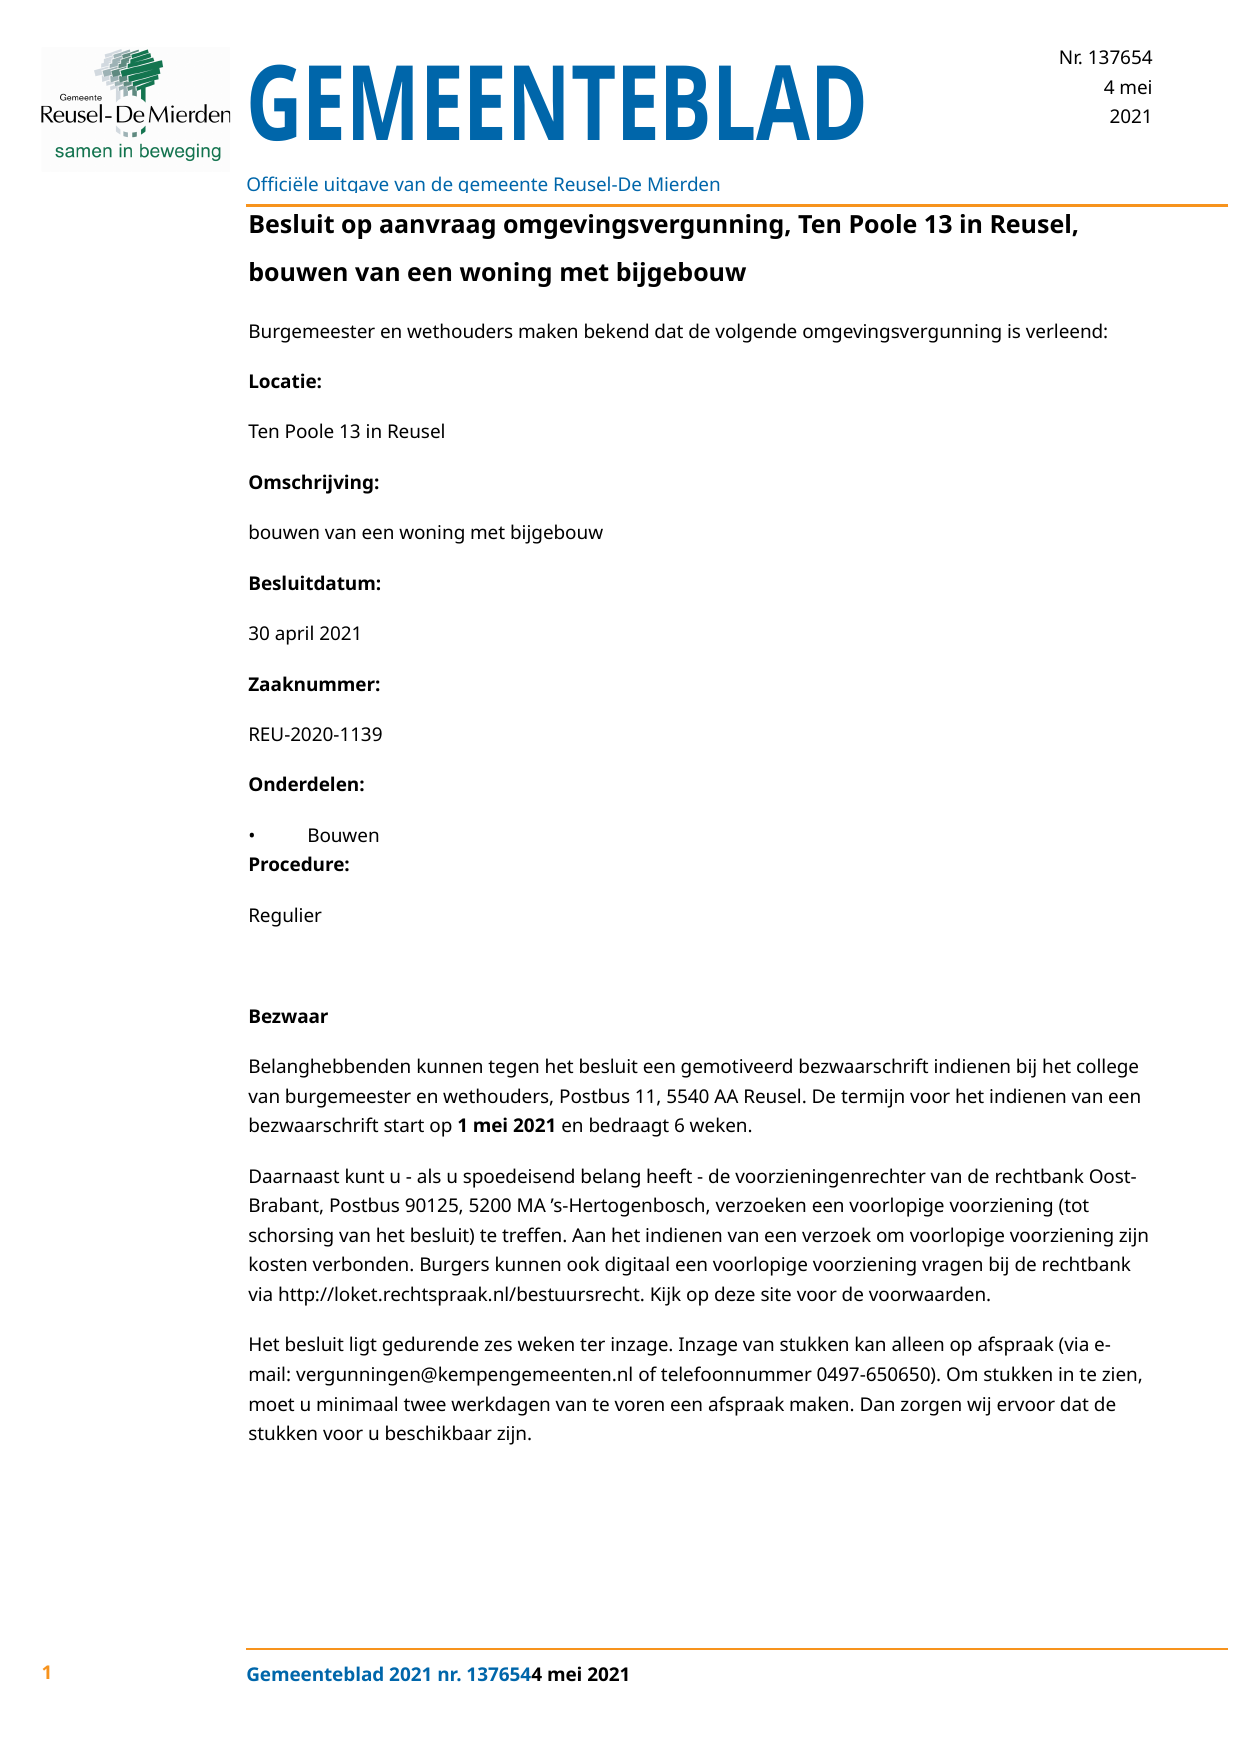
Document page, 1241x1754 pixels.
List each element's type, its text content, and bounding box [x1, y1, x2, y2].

text Besluit op aanvraag omgevingsvergunning, Ten Poole 13 in Reusel, bouwen van een woning met bijgebouw [248, 207, 1152, 288]
text Omschrijving: [248, 469, 1152, 495]
text Bezwaar [248, 1003, 1152, 1029]
text Besluitdatum: [248, 570, 1152, 596]
text Het besluit ligt gedurende zes weken ter inzage. Inzage van stukken kan alleen op afspraak (via e-mail: vergunningen@kempengemeenten.nl of telefoonnummer 0497-650650). Om stukken in te zien, moet u minimaal twee werkdagen van te voren een afspraak maken. Dan zorgen wij ervoor dat de stukken voor u beschikbaar zijn. [248, 1332, 1152, 1446]
text bouwen van een woning met bijgebouw [248, 519, 1152, 545]
text 30 april 2021 [248, 620, 1152, 646]
text REU-2020-1139 [248, 721, 1152, 747]
text Zaaknummer: [248, 671, 1152, 697]
text Ten Poole 13 in Reusel [248, 419, 1152, 444]
list Bouwen [248, 822, 1152, 848]
text Belanghebbenden kunnen tegen het besluit een gemotiveerd bezwaarschrift indienen bij het college van burgemeester en wethouders, Postbus 11, 5540 AA Reusel. De termijn voor het indienen van een bezwaarschrift start op 1 mei 2021 en bedraagt 6 weken. [248, 1053, 1152, 1138]
text Onderdelen: [248, 772, 1152, 797]
text Regulier [248, 902, 1152, 928]
text Procedure: [248, 852, 1152, 877]
picture [41, 47, 231, 172]
text Daarnaast kunt u - als u spoedeisend belang heeft - de voorzieningenrechter van de rechtbank Oost-Brabant, Postbus 90125, 5200 MA ’s-Hertogenbosch, verzoeken een voorlopige voorziening (tot schorsing van het besluit) te treffen. Aan het indienen van een verzoek om voorlopige voorziening zijn kosten verbonden. Burgers kunnen ook digitaal een voorlopige voorziening vragen bij de rechtbank via http://loket.rechtspraak.nl/bestuursrecht. Kijk op deze site voor de voorwaarden. [248, 1163, 1152, 1307]
text Burgemeester en wethouders maken bekend dat de volgende omgevingsvergunning is verleend: [248, 318, 1152, 344]
text Locatie: [248, 368, 1152, 394]
